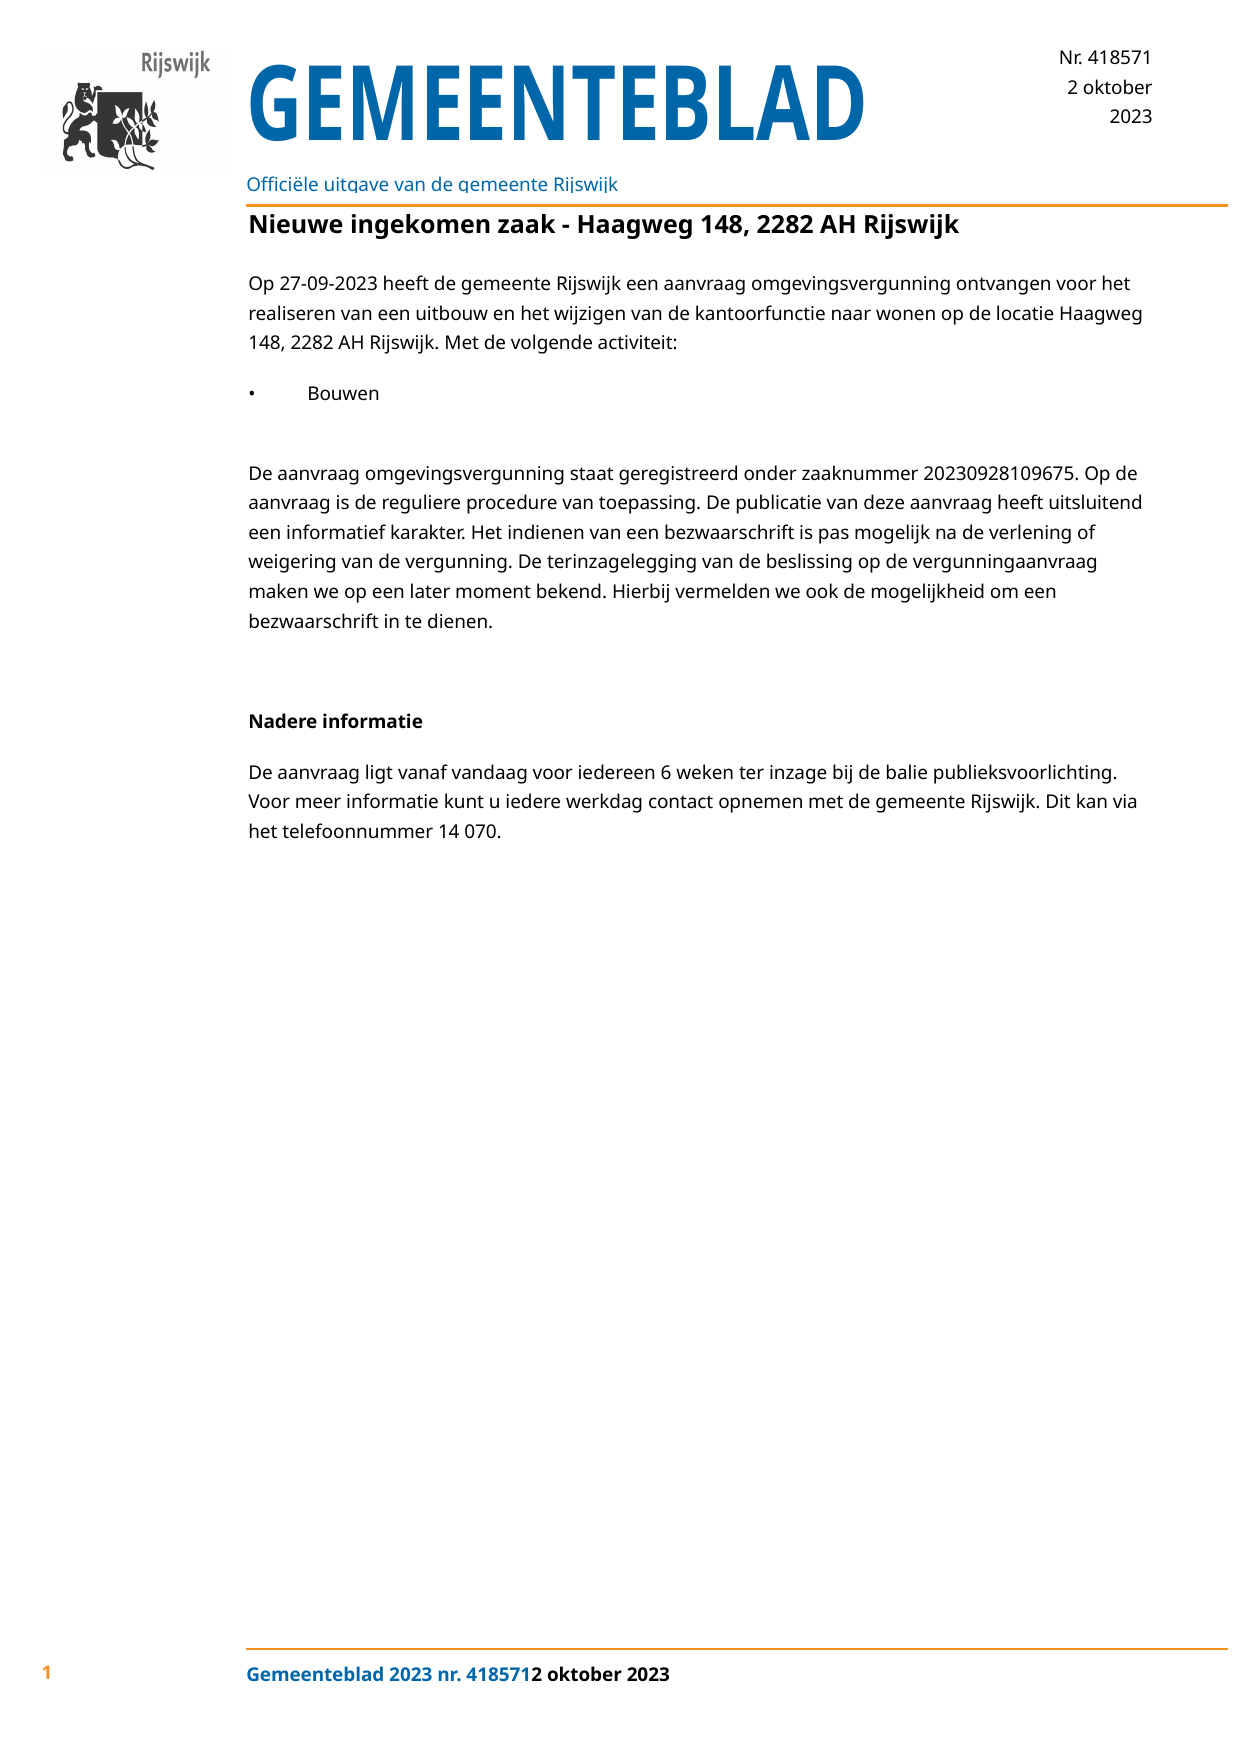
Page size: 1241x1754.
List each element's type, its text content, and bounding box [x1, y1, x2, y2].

picture [41, 47, 231, 172]
text De aanvraag omgevingsvergunning staat geregistreerd onder zaaknummer 20230928109675. Op de aanvraag is de reguliere procedure van toepassing. De publicatie van deze aanvraag heeft uitsluitend een informatief karakter. Het indienen van een bezwaarschrift is pas mogelijk na de verlening of weigering van de vergunning. De terinzagelegging van de beslissing op de vergunningaanvraag maken we op een later moment bekend. Hierbij vermelden we ook de mogelijkheid om een bezwaarschrift in te dienen. [248, 460, 1152, 633]
text Nieuwe ingekomen zaak - Haagweg 148, 2282 AH Rijswijk [248, 207, 1152, 241]
text Op 27-09-2023 heeft de gemeente Rijswijk een aanvraag omgevingsvergunning ontvangen voor het realiseren van een uitbouw en het wijzigen van de kantoorfunctie naar wonen op de locatie Haagweg 148, 2282 AH Rijswijk. Met de volgende activiteit: [248, 270, 1152, 355]
list Bouwen [248, 380, 1152, 406]
text De aanvraag ligt vanaf vandaag voor iedereen 6 weken ter inzage bij de balie publieksvoorlichting. Voor meer informatie kunt u iedere werkdag contact opnemen met de gemeente Rijswijk. Dit kan via het telefoonnummer 14 070. [248, 759, 1152, 844]
text Nadere informatie [248, 709, 1152, 734]
